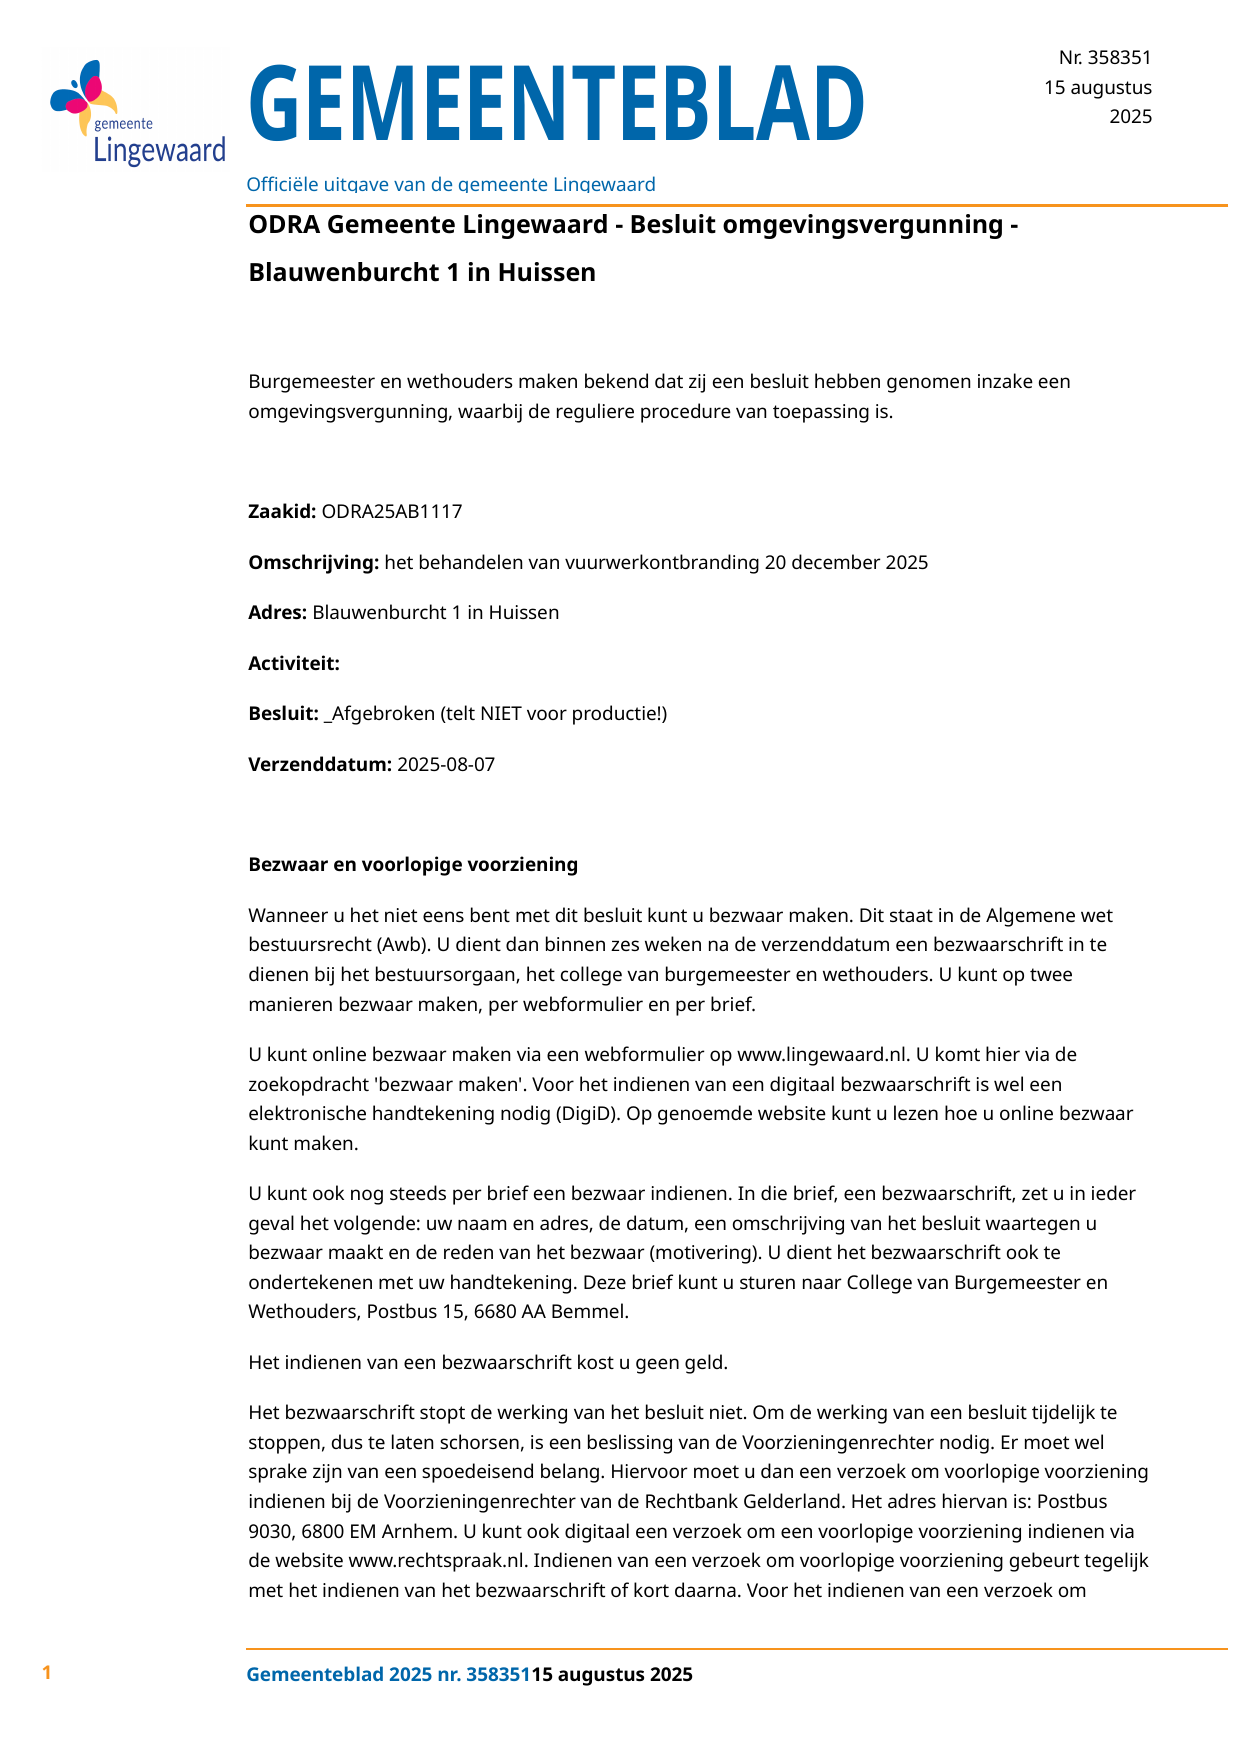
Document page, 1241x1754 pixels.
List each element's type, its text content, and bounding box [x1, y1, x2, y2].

text U kunt online bezwaar maken via een webformulier op www.lingewaard.nl. U komt hier via de zoekopdracht 'bezwaar maken'. Voor het indienen van een digitaal bezwaarschrift is wel een elektronische handtekening nodig (DigiD). Op genoemde website kunt u lezen hoe u online bezwaar kunt maken. [248, 1041, 1152, 1156]
text Wanneer u het niet eens bent met dit besluit kunt u bezwaar maken. Dit staat in de Algemene wet bestuursrecht (Awb). U dient dan binnen zes weken na de verzenddatum een bezwaarschrift in te dienen bij het bestuursorgaan, het college van burgemeester en wethouders. U kunt op twee manieren bezwaar maken, per webformulier en per brief. [248, 902, 1152, 1017]
text Het indienen van een bezwaarschrift kost u geen geld. [248, 1349, 1152, 1375]
text Besluit: _Afgebroken (telt NIET voor productie!) [248, 700, 1152, 726]
text ODRA Gemeente Lingewaard - Besluit omgevingsvergunning - Blauwenburcht 1 in Huissen [248, 207, 1152, 288]
text Het bezwaarschrift stopt de werking van het besluit niet. Om de werking van een besluit tijdelijk te stoppen, dus te laten schorsen, is een beslissing van de Voorzieningenrechter nodig. Er moet wel sprake zijn van een spoedeisend belang. Hiervoor moet u dan een verzoek om voorlopige voorziening indienen bij de Voorzieningenrechter van de Rechtbank Gelderland. Het adres hiervan is: Postbus 9030, 6800 EM Arnhem. U kunt ook digitaal een verzoek om een voorlopige voorziening indienen via de website www.rechtspraak.nl. Indienen van een verzoek om voorlopige voorziening gebeurt tegelijk met het indienen van het bezwaarschrift of kort daarna. Voor het indienen van een verzoek om [248, 1399, 1152, 1603]
text Burgemeester en wethouders maken bekend dat zij een besluit hebben genomen inzake een omgevingsvergunning, waarbij de reguliere procedure van toepassing is. [248, 368, 1152, 424]
text U kunt ook nog steeds per brief een bezwaar indienen. In die brief, een bezwaarschrift, zet u in ieder geval het volgende: uw naam en adres, de datum, een omschrijving van het besluit waartegen u bezwaar maakt en de reden van het bezwaar (motivering). U dient het bezwaarschrift ook te ondertekenen met uw handtekening. Deze brief kunt u sturen naar College van Burgemeester en Wethouders, Postbus 15, 6680 AA Bemmel. [248, 1180, 1152, 1324]
text Verzenddatum: 2025-08-07 [248, 751, 1152, 777]
text Omschrijving: het behandelen van vuurwerkontbranding 20 december 2025 [248, 549, 1152, 575]
text Activiteit: [248, 650, 1152, 676]
text Zaakid: ODRA25AB1117 [248, 499, 1152, 524]
picture [41, 47, 231, 172]
text Adres: Blauwenburcht 1 in Huissen [248, 599, 1152, 625]
text Bezwaar en voorlopige voorziening [248, 852, 1152, 877]
